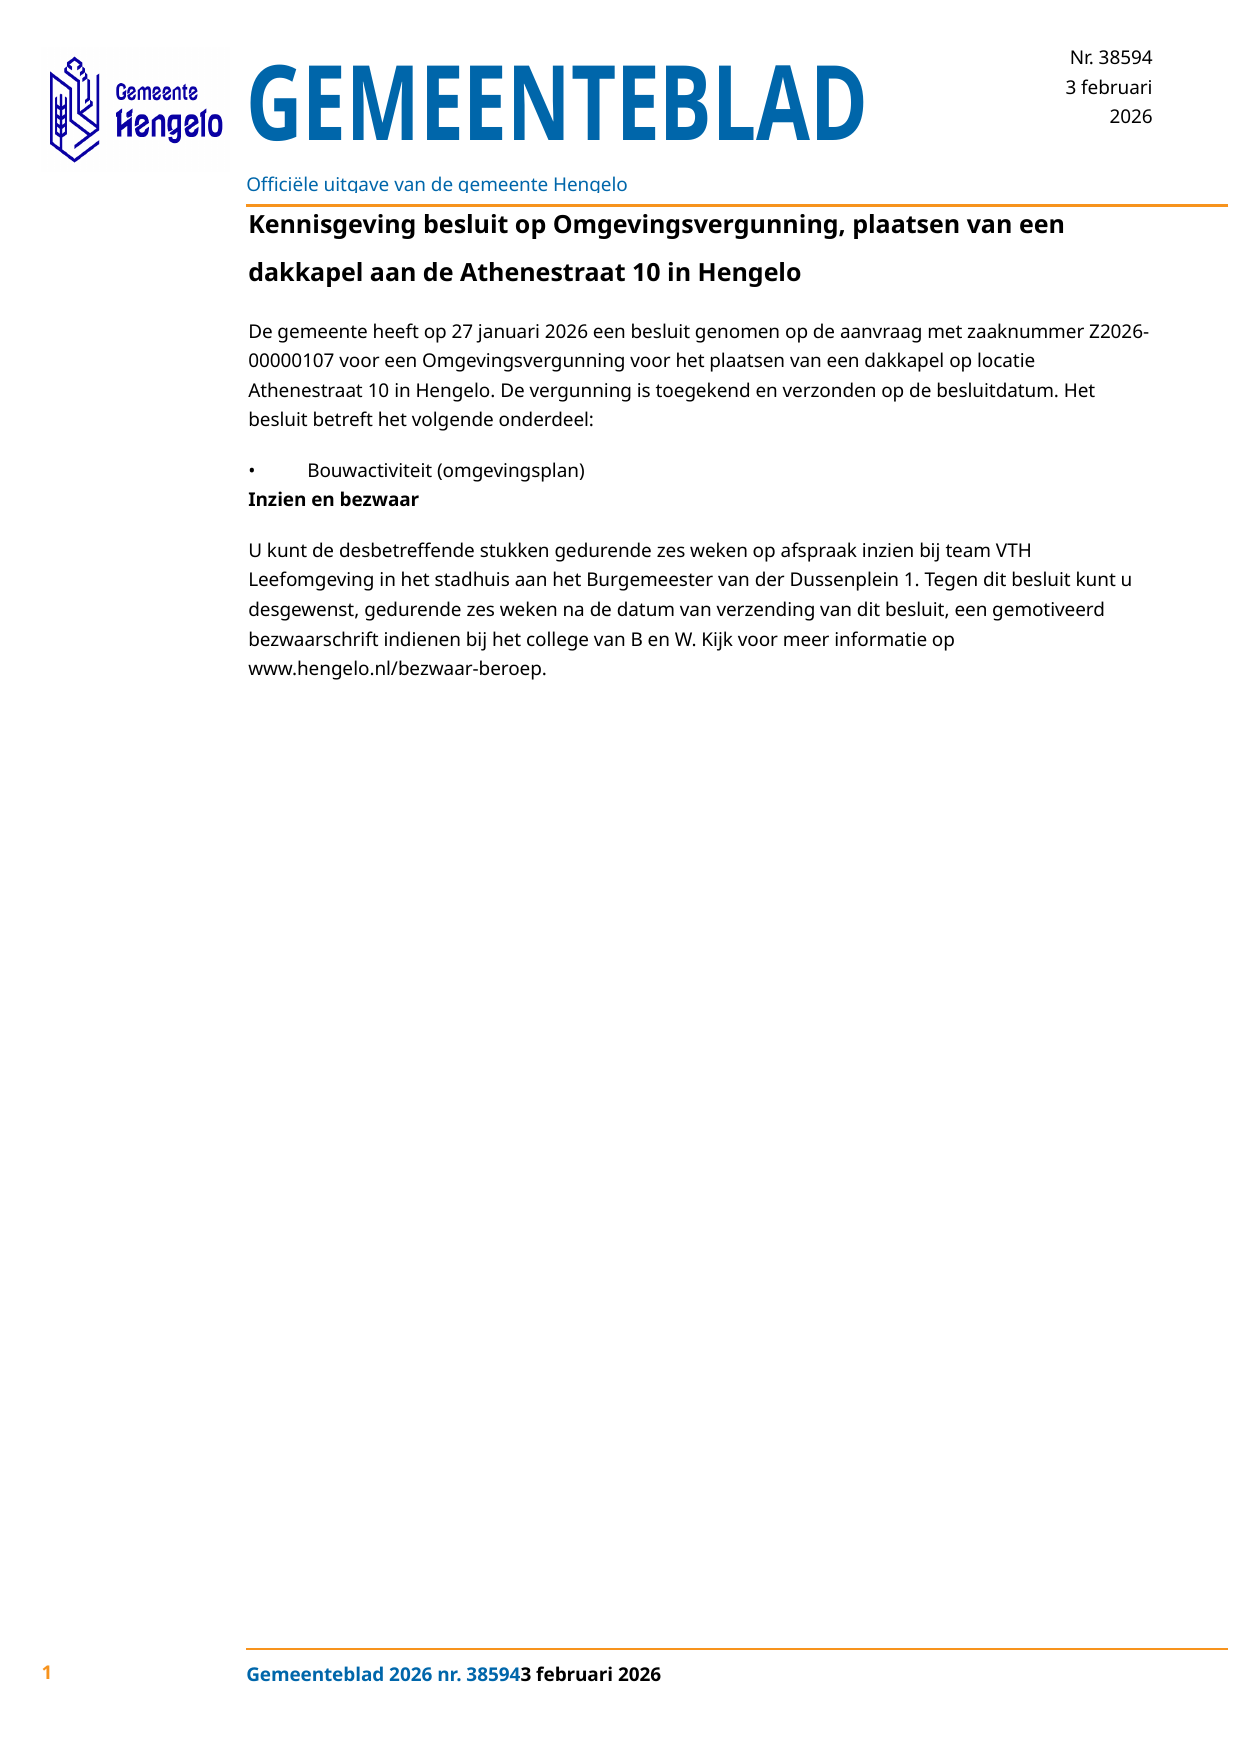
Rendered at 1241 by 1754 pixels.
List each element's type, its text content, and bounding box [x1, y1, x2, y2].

picture [41, 47, 231, 172]
text Kennisgeving besluit op Omgevingsvergunning, plaatsen van een dakkapel aan de Athenestraat 10 in Hengelo [248, 207, 1152, 288]
text De gemeente heeft op 27 januari 2026 een besluit genomen op de aanvraag met zaaknummer Z2026-00000107 voor een Omgevingsvergunning voor het plaatsen van een dakkapel op locatie Athenestraat 10 in Hengelo. De vergunning is toegekend en verzonden op de besluitdatum. Het besluit betreft het volgende onderdeel: [248, 318, 1152, 432]
list Bouwactiviteit (omgevingsplan) [248, 457, 1152, 483]
text Inzien en bezwaar [248, 487, 1152, 512]
text U kunt de desbetreffende stukken gedurende zes weken op afspraak inzien bij team VTH Leefomgeving in het stadhuis aan het Burgemeester van der Dussenplein 1. Tegen dit besluit kunt u desgewenst, gedurende zes weken na de datum van verzending van dit besluit, een gemotiveerd bezwaarschrift indienen bij het college van B en W. Kijk voor meer informatie op www.hengelo.nl/bezwaar-beroep. [248, 537, 1152, 681]
